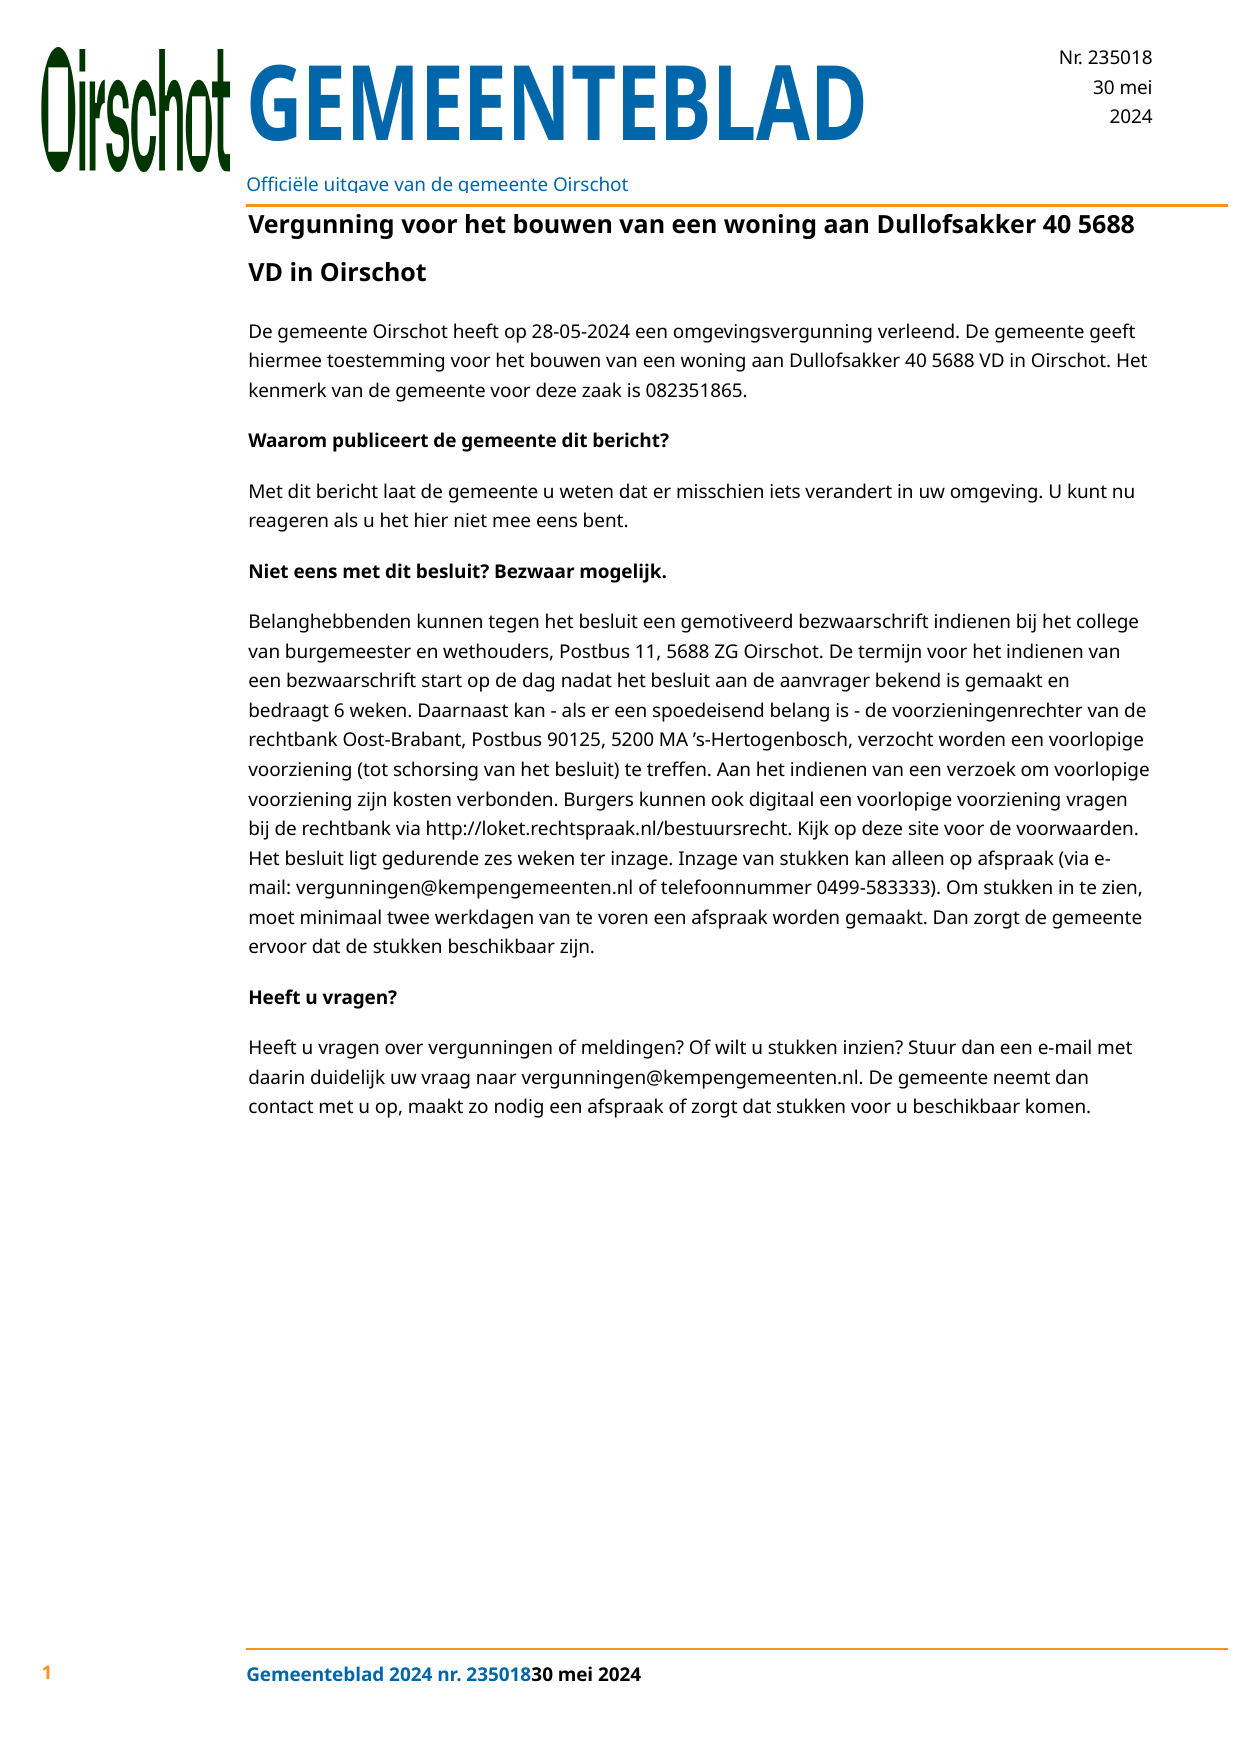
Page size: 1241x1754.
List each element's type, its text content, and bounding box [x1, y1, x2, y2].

text De gemeente Oirschot heeft op 28-05-2024 een omgevingsvergunning verleend. De gemeente geeft hiermee toestemming voor het bouwen van een woning aan Dullofsakker 40 5688 VD in Oirschot. Het kenmerk van de gemeente voor deze zaak is 082351865. [248, 318, 1152, 403]
text Heeft u vragen over vergunningen of meldingen? Of wilt u stukken inzien? Stuur dan een e-mail met daarin duidelijk uw vraag naar vergunningen@kempengemeenten.nl. De gemeente neemt dan contact met u op, maakt zo nodig een afspraak of zorgt dat stukken voor u beschikbaar komen. [248, 1034, 1152, 1119]
text Met dit bericht laat de gemeente u weten dat er misschien iets verandert in uw omgeving. U kunt nu reageren als u het hier niet mee eens bent. [248, 478, 1152, 533]
text Heeft u vragen? [248, 984, 1152, 1010]
text Waarom publiceert de gemeente dit bericht? [248, 427, 1152, 453]
text Belanghebbenden kunnen tegen het besluit een gemotiveerd bezwaarschrift indienen bij het college van burgemeester en wethouders, Postbus 11, 5688 ZG Oirschot. De termijn voor het indienen van een bezwaarschrift start op de dag nadat het besluit aan de aanvrager bekend is gemaakt en bedraagt 6 weken. Daarnaast kan - als er een spoedeisend belang is - de voorzieningenrechter van de rechtbank Oost-Brabant, Postbus 90125, 5200 MA ’s-Hertogenbosch, verzocht worden een voorlopige voorziening (tot schorsing van het besluit) te treffen. Aan het indienen van een verzoek om voorlopige voorziening zijn kosten verbonden. Burgers kunnen ook digitaal een voorlopige voorziening vragen bij de rechtbank via http://loket.rechtspraak.nl/bestuursrecht. Kijk op deze site voor de voorwaarden. Het besluit ligt gedurende zes weken ter inzage. Inzage van stukken kan alleen op afspraak (via e-mail: vergunningen@kempengemeenten.nl of telefoonnummer 0499-583333). Om stukken in te zien, moet minimaal twee werkdagen van te voren een afspraak worden gemaakt. Dan zorgt de gemeente ervoor dat de stukken beschikbaar zijn. [248, 608, 1152, 959]
text Niet eens met dit besluit? Bezwaar mogelijk. [248, 558, 1152, 584]
picture [41, 47, 231, 172]
text Vergunning voor het bouwen van een woning aan Dullofsakker 40 5688 VD in Oirschot [248, 207, 1152, 288]
